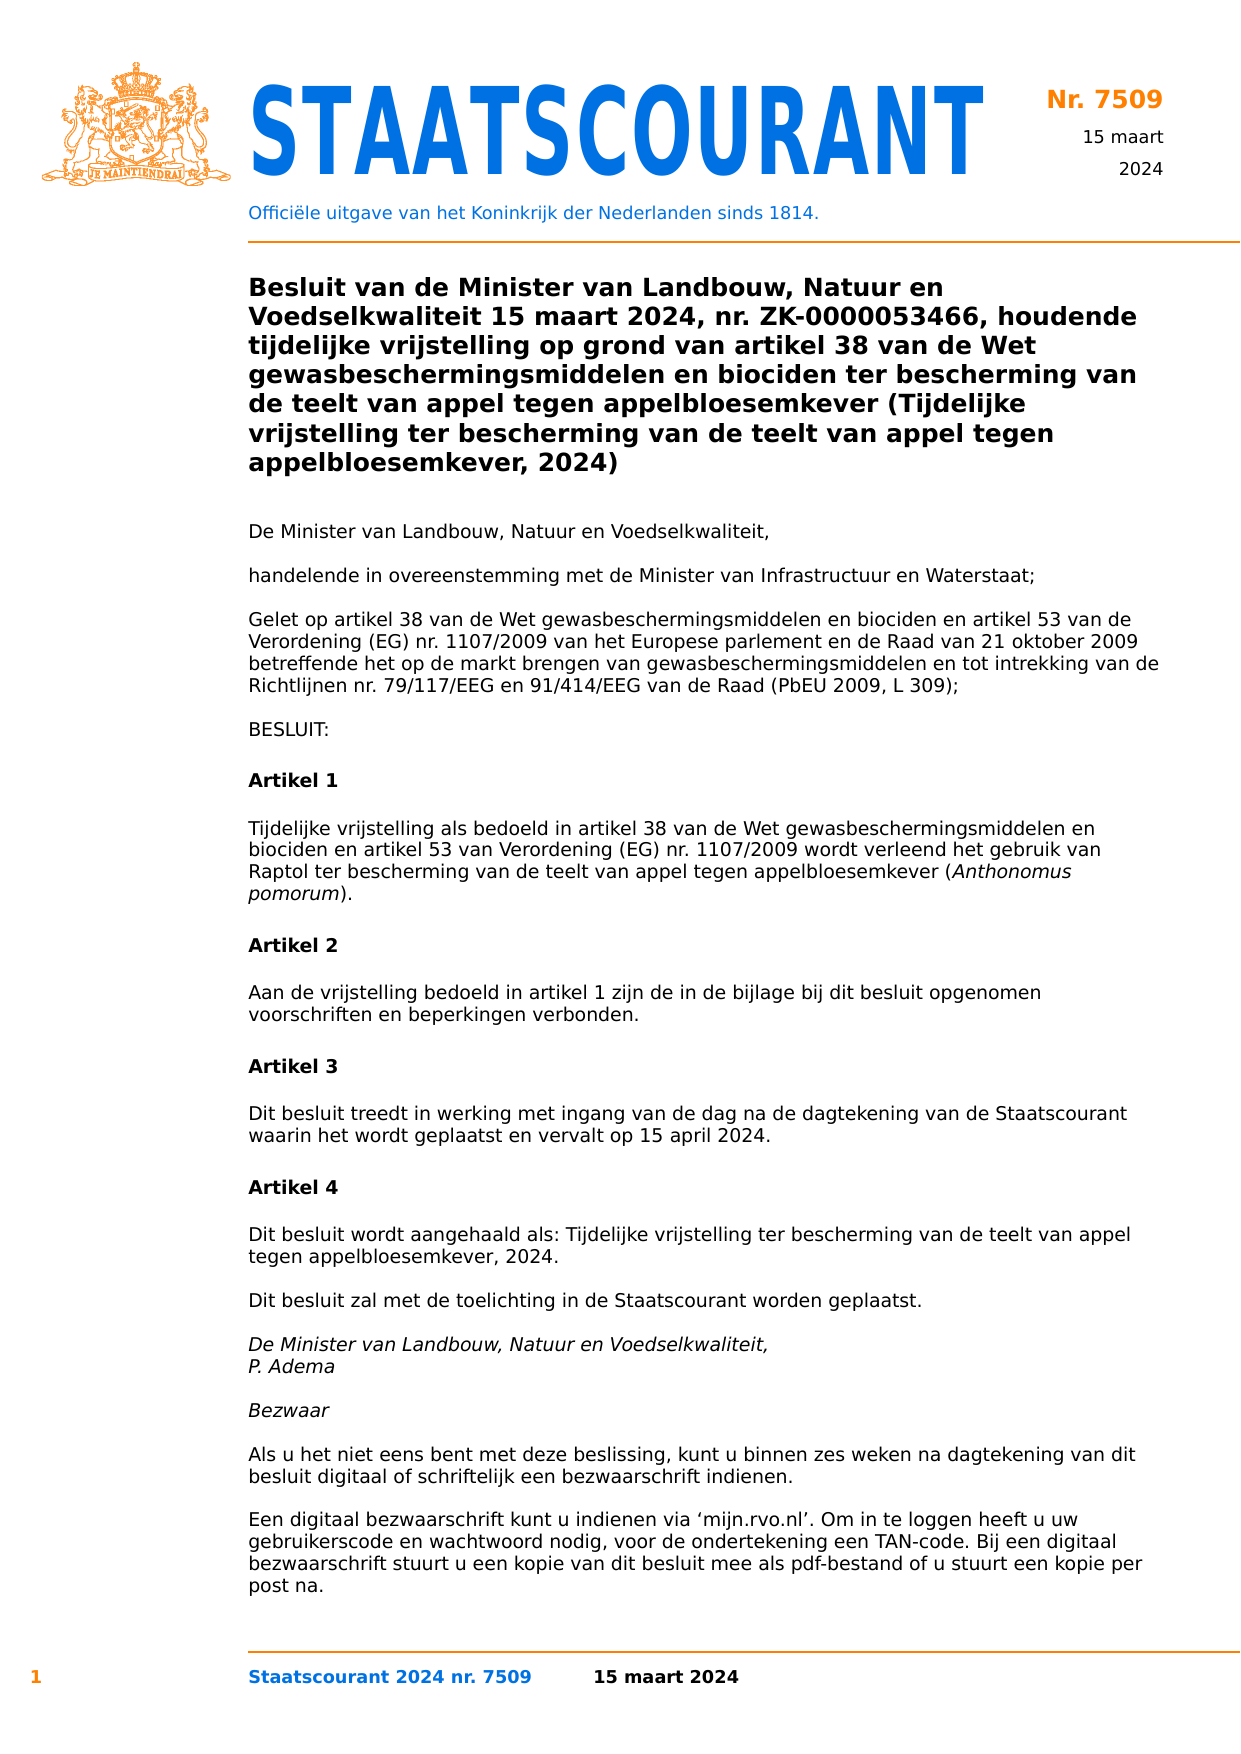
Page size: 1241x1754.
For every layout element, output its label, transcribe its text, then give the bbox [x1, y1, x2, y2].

subtitle Artikel 3 [248, 1056, 1163, 1078]
table_header Nr. 7509 [998, 62, 1240, 121]
text Bezwaar [248, 1400, 1163, 1422]
subtitle Artikel 2 [248, 935, 1163, 957]
subtitle Artikel 4 [248, 1177, 1163, 1199]
text Als u het niet eens bent met deze beslissing, kunt u binnen zes weken na dagtekening van dit besluit digitaal of schriftelijk een bezwaarschrift indienen. [248, 1443, 1163, 1487]
table_cell 2024 [998, 153, 1240, 203]
text Gelet op artikel 38 van de Wet gewasbeschermingsmiddelen en biociden en artikel 53 van de Verordening (EG) nr. 1107/2009 van het Europese parlement en de Raad van 21 oktober 2009 betreffende het op de markt brengen van gewasbeschermingsmiddelen en tot intrekking van de Richtlijnen nr. 79/117/EEG en 91/414/EEG van de Raad (PbEU 2009, L 309); [248, 609, 1163, 697]
text Aan de vrijstelling bedoeld in artikel 1 zijn de in de bijlage bij dit besluit opgenomen voorschriften en beperkingen verbonden. [248, 982, 1163, 1026]
subtitle Besluit van de Minister van Landbouw, Natuur en Voedselkwaliteit 15 maart 2024, nr. ZK-0000053466, houdende tijdelijke vrijstelling op grond van artikel 38 van de Wet gewasbeschermingsmiddelen en biociden ter bescherming van de teelt van appel tegen appelbloesemkever (Tijdelijke vrijstelling ter bescherming van de teelt van appel tegen appelbloesemkever, 2024) [248, 273, 1163, 477]
text De Minister van Landbouw, Natuur en Voedselkwaliteit, [248, 521, 1163, 543]
text BESLUIT: [248, 718, 1163, 740]
text De Minister van Landbouw, Natuur en Voedselkwaliteit, P. Adema [248, 1334, 1163, 1378]
table_header STAATSCOURANT [248, 62, 998, 203]
text Een digitaal bezwaarschrift kunt u indienen via ‘mijn.rvo.nl’. Om in te loggen heeft u uw gebruikerscode en wachtwoord nodig, voor de ondertekening een TAN-code. Bij een digitaal bezwaarschrift stuurt u een kopie van dit besluit mee als pdf-bestand of u stuurt een kopie per post na. [248, 1509, 1163, 1597]
table_header [25, 62, 248, 241]
text Tijdelijke vrijstelling als bedoeld in artikel 38 van de Wet gewasbeschermingsmiddelen en biociden en artikel 53 van Verordening (EG) nr. 1107/2009 wordt verleend het gebruik van Raptol ter bescherming van de teelt van appel tegen appelbloesemkever (Anthonomus pomorum). [248, 817, 1163, 905]
text Dit besluit treedt in werking met ingang van de dag na de dagtekening van de Staatscourant waarin het wordt geplaatst en vervalt op 15 april 2024. [248, 1103, 1163, 1147]
text Dit besluit wordt aangehaald als: Tijdelijke vrijstelling ter bescherming van de teelt van appel tegen appelbloesemkever, 2024. [248, 1224, 1163, 1268]
picture [41, 62, 231, 186]
table_cell 15 maart [998, 121, 1240, 153]
subtitle Artikel 1 [248, 770, 1163, 792]
table_cell Officiële uitgave van het Koninkrijk der Nederlanden sinds 1814. [248, 203, 1240, 241]
text Dit besluit zal met de toelichting in de Staatscourant worden geplaatst. [248, 1290, 1163, 1312]
text handelende in overeenstemming met de Minister van Infrastructuur en Waterstaat; [248, 565, 1163, 587]
